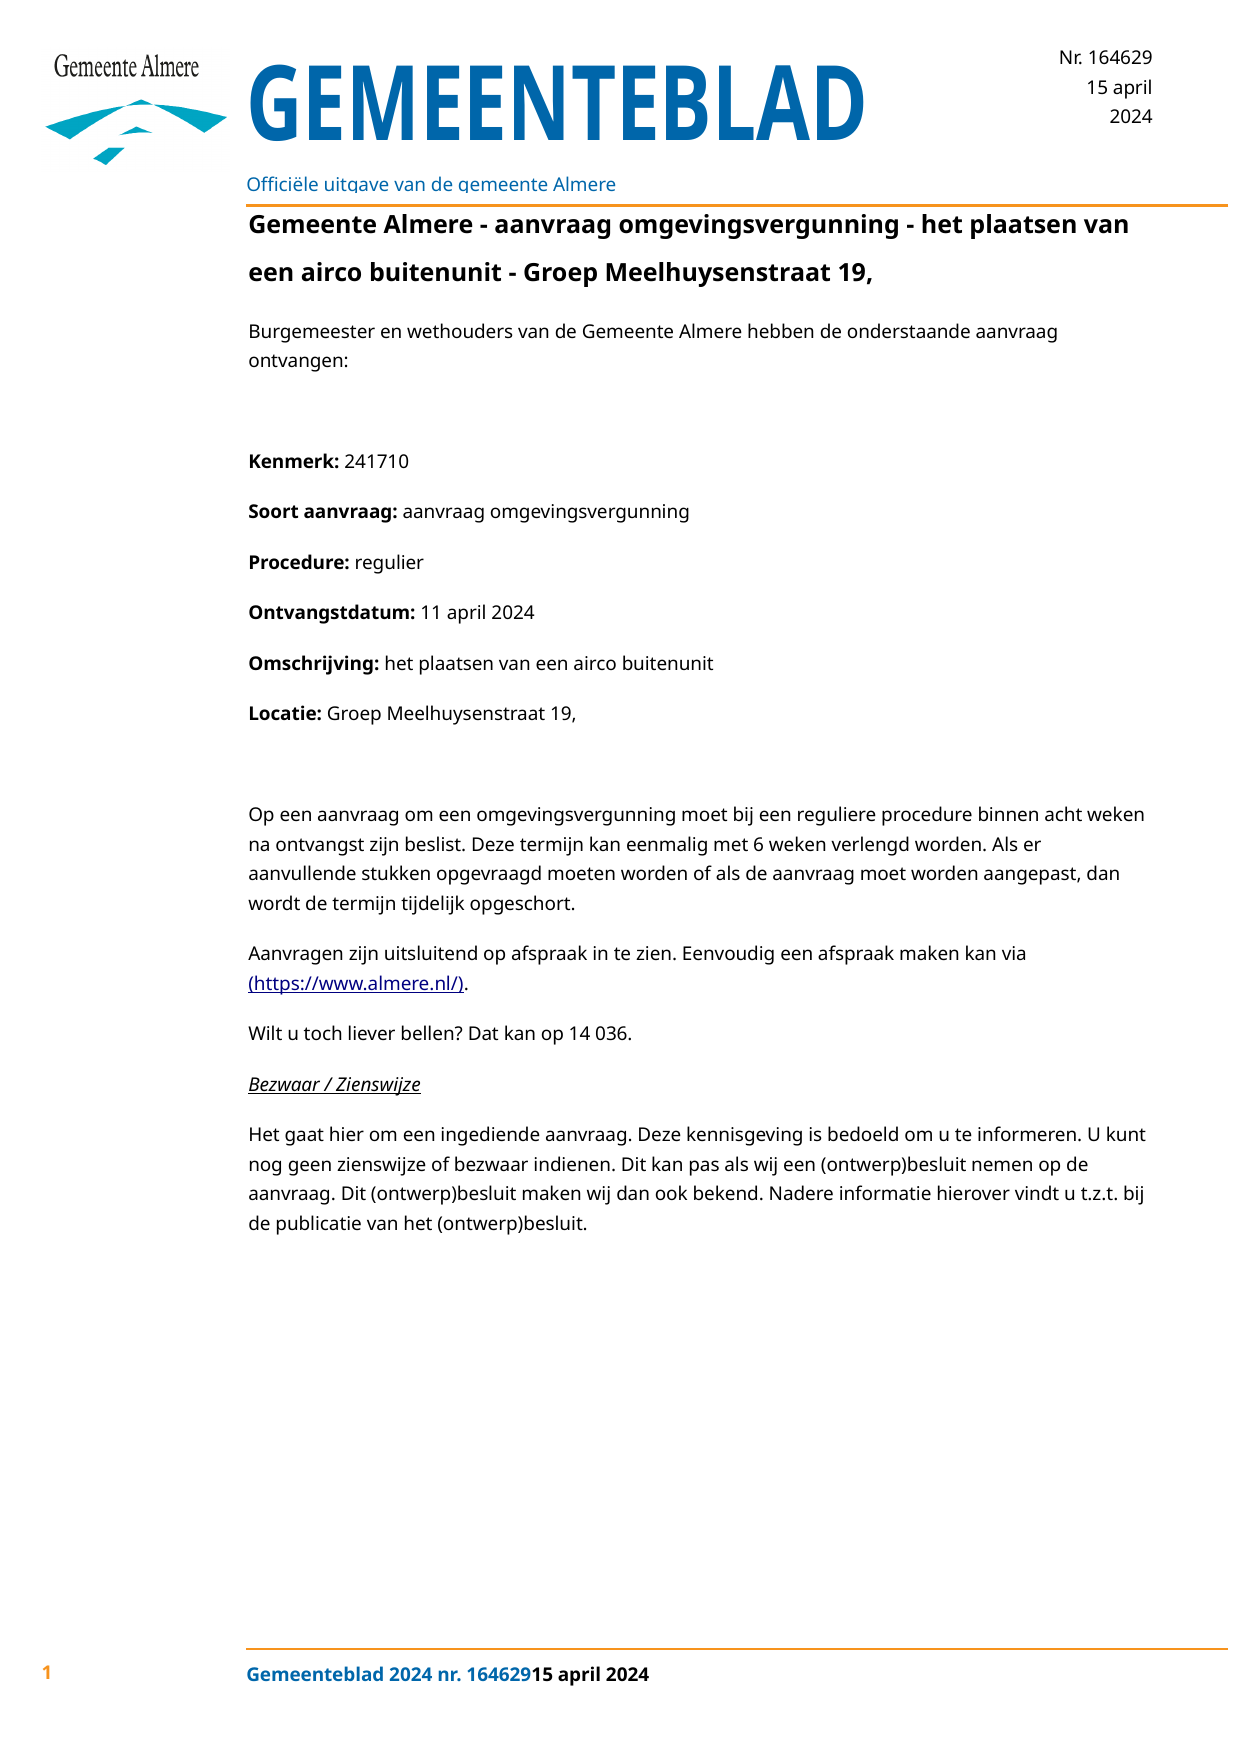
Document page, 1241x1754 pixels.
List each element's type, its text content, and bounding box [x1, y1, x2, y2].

text Omschrijving: het plaatsen van een airco buitenunit [248, 650, 1152, 676]
text Bezwaar / Zienswijze [248, 1071, 1152, 1097]
text Op een aanvraag om een omgevingsvergunning moet bij een reguliere procedure binnen acht weken na ontvangst zijn beslist. Deze termijn kan eenmalig met 6 weken verlengd worden. Als er aanvullende stukken opgevraagd moeten worden of als de aanvraag moet worden aangepast, dan wordt de termijn tijdelijk opgeschort. [248, 801, 1152, 916]
text Wilt u toch liever bellen? Dat kan op 14 036. [248, 1020, 1152, 1046]
text Soort aanvraag: aanvraag omgevingsvergunning [248, 499, 1152, 524]
text Procedure: regulier [248, 549, 1152, 575]
text Locatie: Groep Meelhuysenstraat 19, [248, 700, 1152, 726]
text Aanvragen zijn uitsluitend op afspraak in te zien. Eenvoudig een afspraak maken kan via (https://www.almere.nl/). [248, 940, 1152, 996]
text Het gaat hier om een ingediende aanvraag. Deze kennisgeving is bedoeld om u te informeren. U kunt nog geen zienswijze of bezwaar indienen. Dit kan pas als wij een (ontwerp)besluit nemen op de aanvraag. Dit (ontwerp)besluit maken wij dan ook bekend. Nadere informatie hierover vindt u t.z.t. bij de publicatie van het (ontwerp)besluit. [248, 1121, 1152, 1236]
text Ontvangstdatum: 11 april 2024 [248, 599, 1152, 625]
text Kenmerk: 241710 [248, 448, 1152, 474]
picture [41, 47, 231, 172]
text Gemeente Almere - aanvraag omgevingsvergunning - het plaatsen van een airco buitenunit - Groep Meelhuysenstraat 19, [248, 207, 1152, 288]
text Burgemeester en wethouders van de Gemeente Almere hebben de onderstaande aanvraag ontvangen: [248, 318, 1152, 373]
